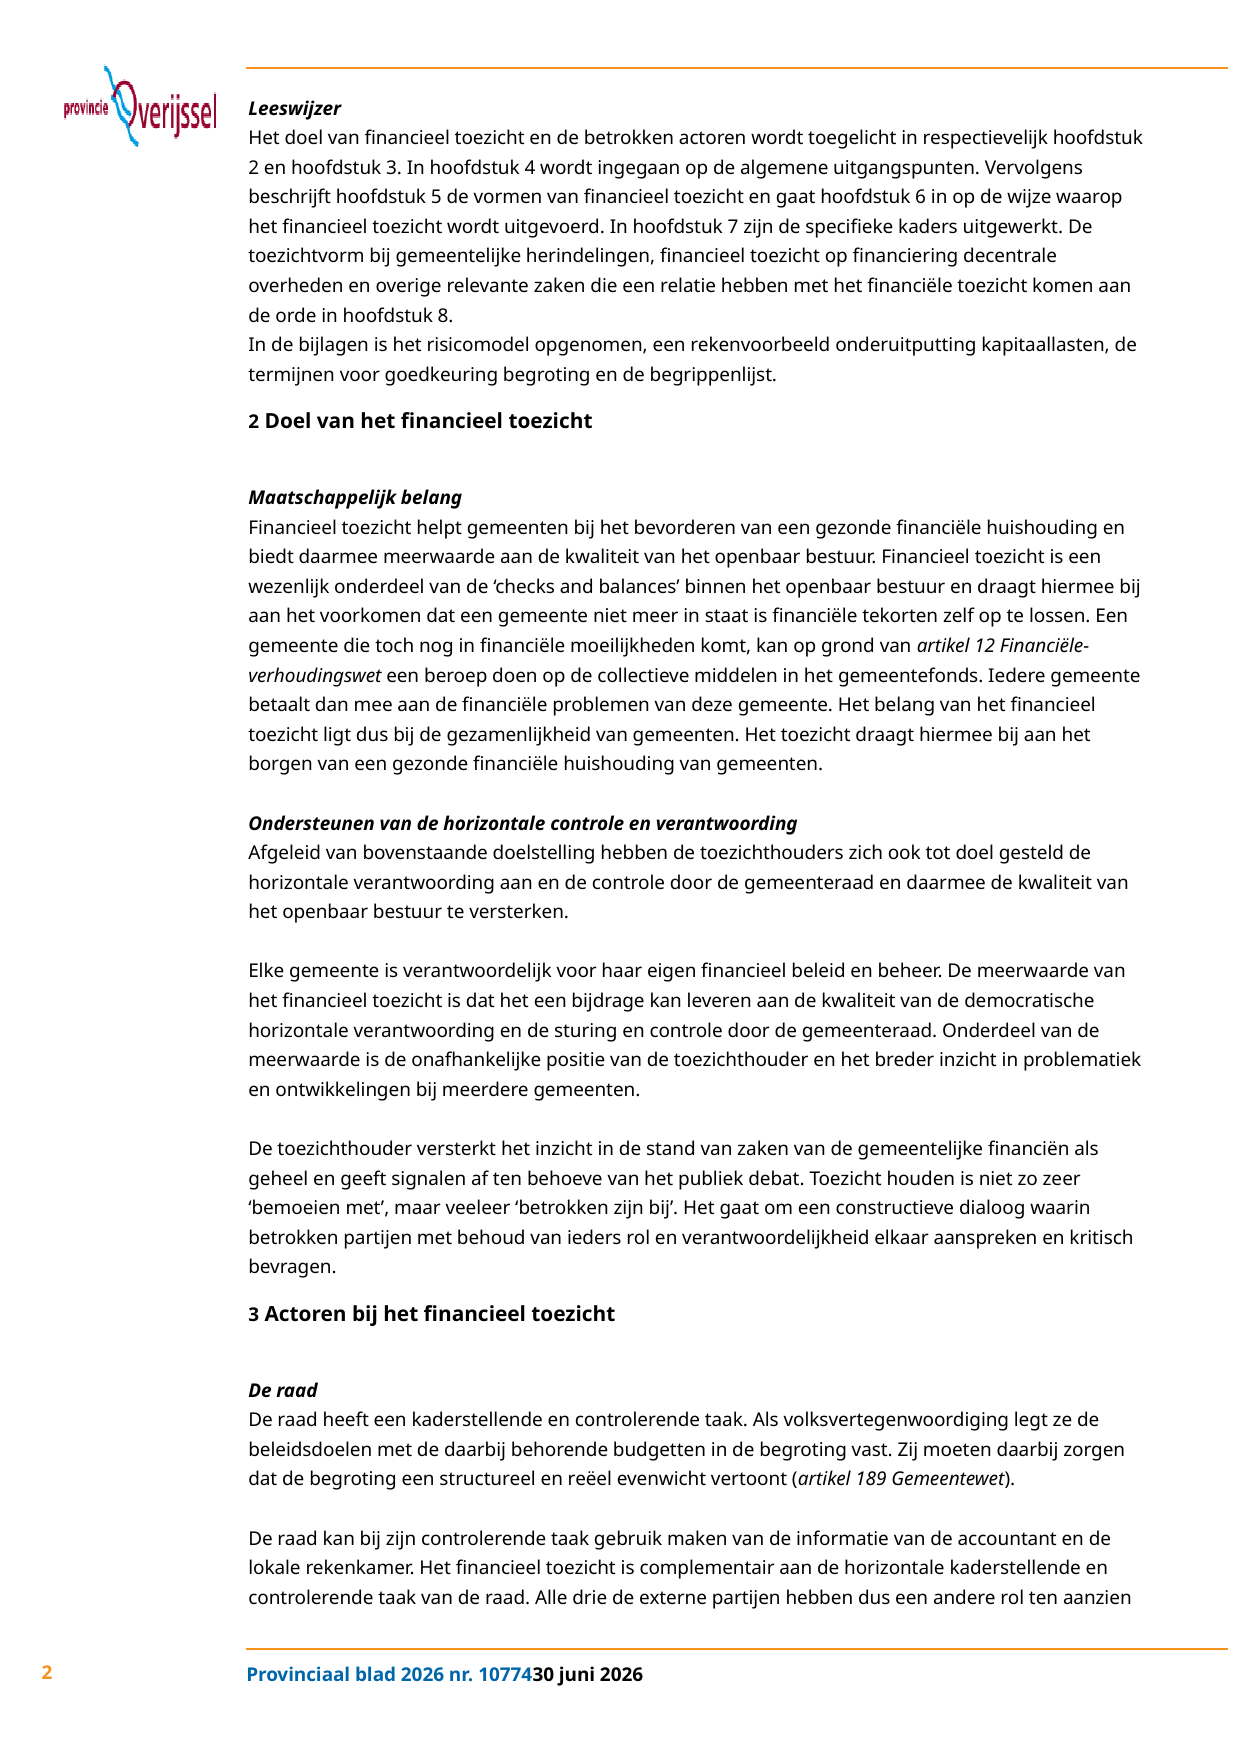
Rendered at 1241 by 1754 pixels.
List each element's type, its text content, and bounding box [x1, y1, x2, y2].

text Financieel toezicht helpt gemeenten bij het bevorderen van een gezonde financiële huishouding en biedt daarmee meerwaarde aan de kwaliteit van het openbaar bestuur. Financieel toezicht is een wezenlijk onderdeel van de ‘checks and balances’ binnen het openbaar bestuur en draagt hiermee bij aan het voorkomen dat een gemeente niet meer in staat is financiële tekorten zelf op te lossen. Een gemeente die toch nog in financiële moeilijkheden komt, kan op grond van artikel 12 Financiële-verhoudingswet een beroep doen op de collectieve middelen in het gemeentefonds. Iedere gemeente betaalt dan mee aan de financiële problemen van deze gemeente. Het belang van het financieel toezicht ligt dus bij de gezamenlijkheid van gemeenten. Het toezicht draagt hiermee bij aan het borgen van een gezonde financiële huishouding van gemeenten. [248, 514, 1152, 776]
text Leeswijzer [248, 95, 1152, 121]
picture [41, 47, 231, 172]
text Afgeleid van bovenstaande doelstelling hebben de toezichthouders zich ook tot doel gesteld de horizontale verantwoording aan en de controle door de gemeenteraad en daarmee de kwaliteit van het openbaar bestuur te versterken. [248, 839, 1152, 924]
text Het doel van financieel toezicht en de betrokken actoren wordt toegelicht in respectievelijk hoofdstuk 2 en hoofdstuk 3. In hoofdstuk 4 wordt ingegaan op de algemene uitgangspunten. Vervolgens beschrijft hoofdstuk 5 de vormen van financieel toezicht en gaat hoofdstuk 6 in op de wijze waarop het financieel toezicht wordt uitgevoerd. In hoofdstuk 7 zijn de specifieke kaders uitgewerkt. De toezichtvorm bij gemeentelijke herindelingen, financieel toezicht op financiering decentrale overheden en overige relevante zaken die een relatie hebben met het financiële toezicht komen aan de orde in hoofdstuk 8. [248, 124, 1152, 328]
text De toezichthouder versterkt het inzicht in de stand van zaken van de gemeentelijke financiën als geheel en geeft signalen af ten behoeve van het publiek debat. Toezicht houden is niet zo zeer ‘bemoeien met’, maar veeleer ‘betrokken zijn bij’. Het gaat om een constructieve dialoog waarin betrokken partijen met behoud van ieders rol en verantwoordelijkheid elkaar aanspreken en kritisch bevragen. [248, 1135, 1152, 1279]
text Maatschappelijk belang [248, 484, 1152, 510]
text De raad heeft een kaderstellende en controlerende taak. Als volksvertegenwoordiging legt ze de beleidsdoelen met de daarbij behorende budgetten in de begroting vast. Zij moeten daarbij zorgen dat de begroting een structureel en reëel evenwicht vertoont (artikel 189 Gemeentewet). [248, 1406, 1152, 1491]
text 2 Doel van het financieel toezicht [248, 407, 1152, 435]
text Elke gemeente is verantwoordelijk voor haar eigen financieel beleid en beheer. De meerwaarde van het financieel toezicht is dat het een bijdrage kan leveren aan de kwaliteit van de democratische horizontale verantwoording en de sturing en controle door de gemeenteraad. Onderdeel van de meerwaarde is de onafhankelijke positie van de toezichthouder en het breder inzicht in problematiek en ontwikkelingen bij meerdere gemeenten. [248, 958, 1152, 1102]
text De raad kan bij zijn controlerende taak gebruik maken van de informatie van de accountant en de lokale rekenkamer. Het financieel toezicht is complementair aan de horizontale kaderstellende en controlerende taak van de raad. Alle drie de externe partijen hebben dus een andere rol ten aanzien [248, 1525, 1152, 1610]
text De raad [248, 1377, 1152, 1403]
text 3 Actoren bij het financieel toezicht [248, 1299, 1152, 1328]
text Ondersteunen van de horizontale controle en verantwoording [248, 810, 1152, 836]
text In de bijlagen is het risicomodel opgenomen, een rekenvoorbeeld onderuitputting kapitaallasten, de termijnen voor goedkeuring begroting en de begrippenlijst. [248, 331, 1152, 387]
